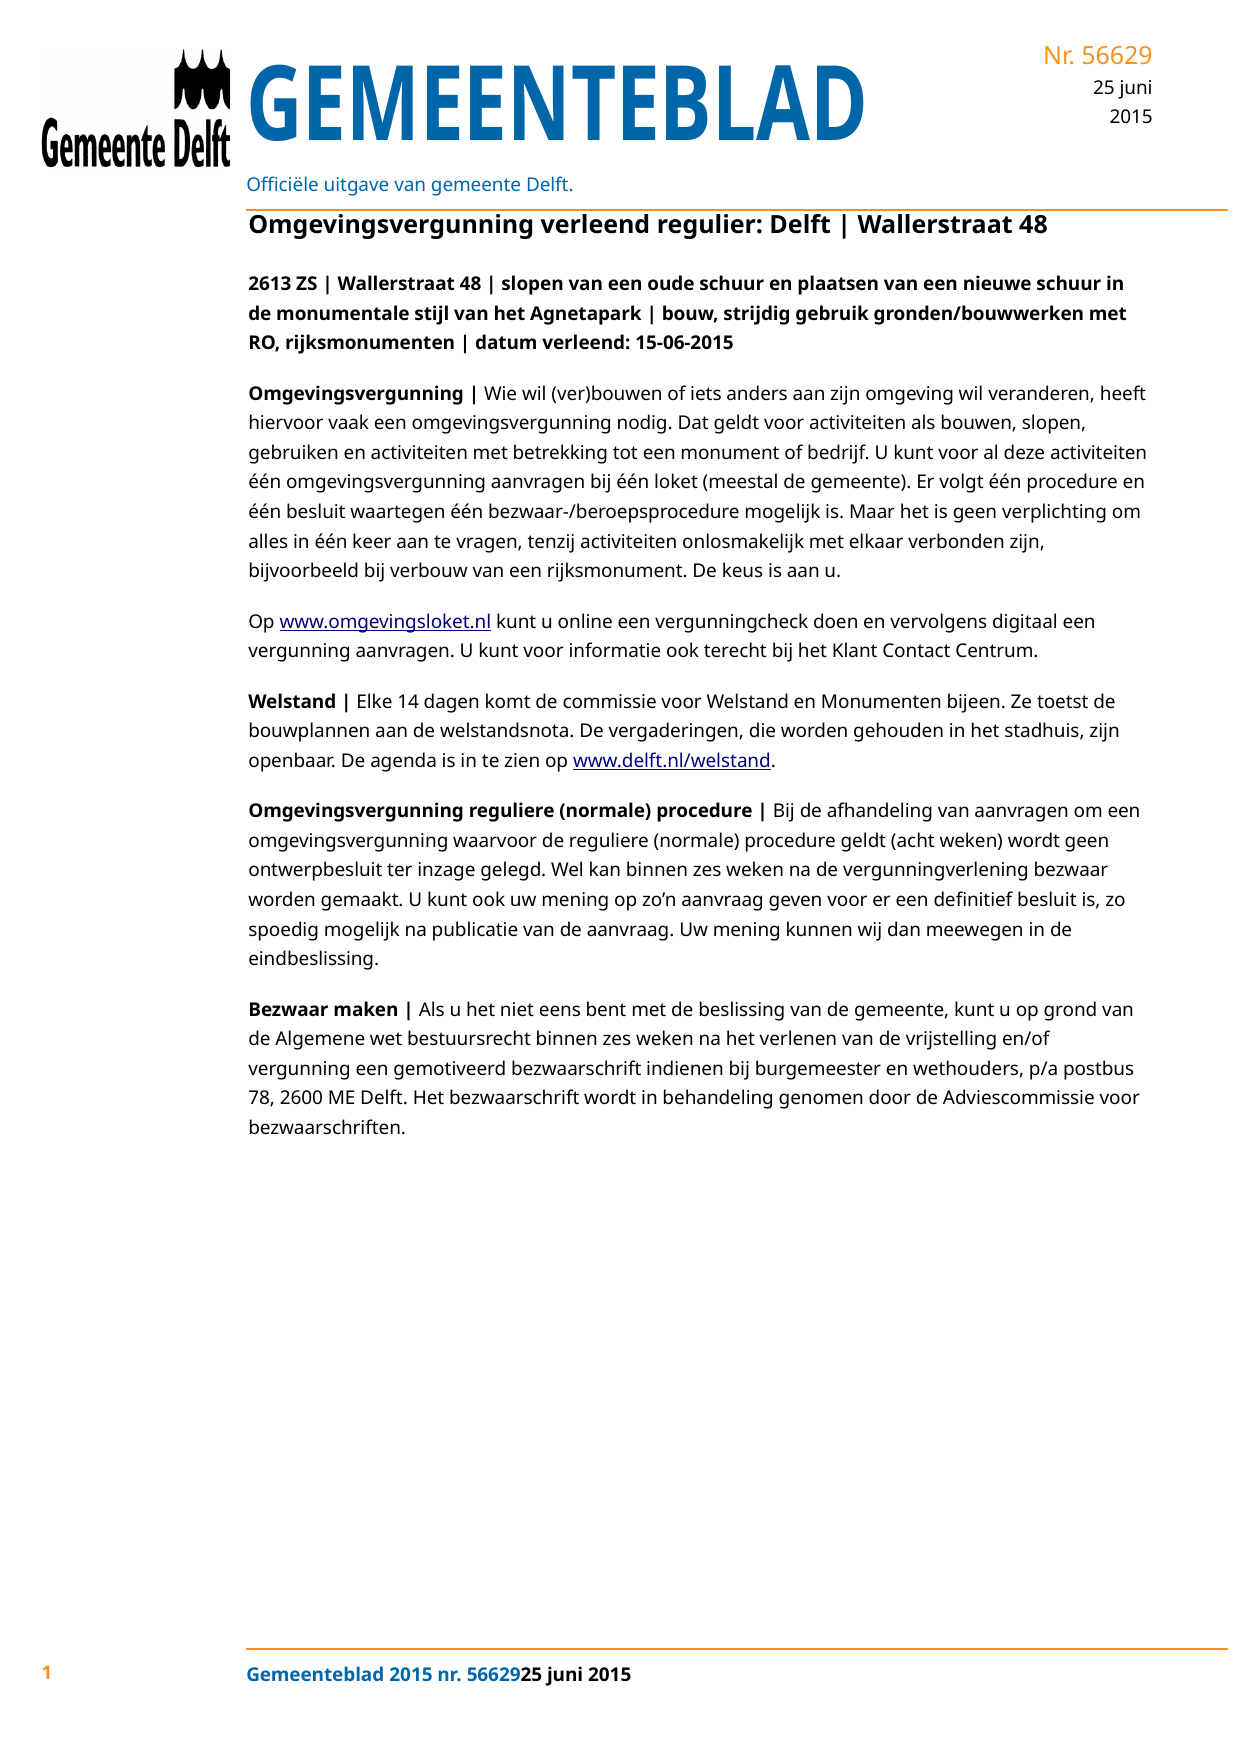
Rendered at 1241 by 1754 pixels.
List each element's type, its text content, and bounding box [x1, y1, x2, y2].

text Omgevingsvergunning verleend regulier: Delft | Wallerstraat 48 [248, 211, 1152, 241]
text Welstand | Elke 14 dagen komt de commissie voor Welstand en Monumenten bijeen. Ze toetst de bouwplannen aan de welstandsnota. De vergaderingen, die worden gehouden in het stadhuis, zijn openbaar. De agenda is in te zien op www.delft.nl/welstand. [248, 688, 1152, 773]
text Omgevingsvergunning reguliere (normale) procedure | Bij de afhandeling van aanvragen om een omgevingsvergunning waarvoor de reguliere (normale) procedure geldt (acht weken) wordt geen ontwerpbesluit ter inzage gelegd. Wel kan binnen zes weken na de vergunningverlening bezwaar worden gemaakt. U kunt ook uw mening op zo’n aanvraag geven voor er een definitief besluit is, zo spoedig mogelijk na publicatie van de aanvraag. Uw mening kunnen wij dan meewegen in de eindbeslissing. [248, 797, 1152, 971]
text 2613 ZS | Wallerstraat 48 | slopen van een oude schuur en plaatsen van een nieuwe schuur in de monumentale stijl van het Agnetapark | bouw, strijdig gebruik gronden/bouwwerken met RO, rijksmonumenten | datum verleend: 15-06-2015 [248, 270, 1152, 355]
text Op www.omgevingsloket.nl kunt u online een vergunningcheck doen en vervolgens digitaal een vergunning aanvragen. U kunt voor informatie ook terecht bij het Klant Contact Centrum. [248, 608, 1152, 663]
text Omgevingsvergunning | Wie wil (ver)bouwen of iets anders aan zijn omgeving wil veranderen, heeft hiervoor vaak een omgevingsvergunning nodig. Dat geldt voor activiteiten als bouwen, slopen, gebruiken en activiteiten met betrekking tot een monument of bedrijf. U kunt voor al deze activiteiten één omgevingsvergunning aanvragen bij één loket (meestal de gemeente). Er volgt één procedure en één besluit waartegen één bezwaar-/beroepsprocedure mogelijk is. Maar het is geen verplichting om alles in één keer aan te vragen, tenzij activiteiten onlosmakelijk met elkaar verbonden zijn, bijvoorbeeld bij verbouw van een rijksmonument. De keus is aan u. [248, 380, 1152, 583]
text Bezwaar maken | Als u het niet eens bent met de beslissing van de gemeente, kunt u op grond van de Algemene wet bestuursrecht binnen zes weken na het verlenen van de vrijstelling en/of vergunning een gemotiveerd bezwaarschrift indienen bij burgemeester en wethouders, p/a postbus 78, 2600 ME Delft. Het bezwaarschrift wordt in behandeling genomen door de Adviescommissie voor bezwaarschriften. [248, 996, 1152, 1140]
picture [41, 47, 231, 172]
